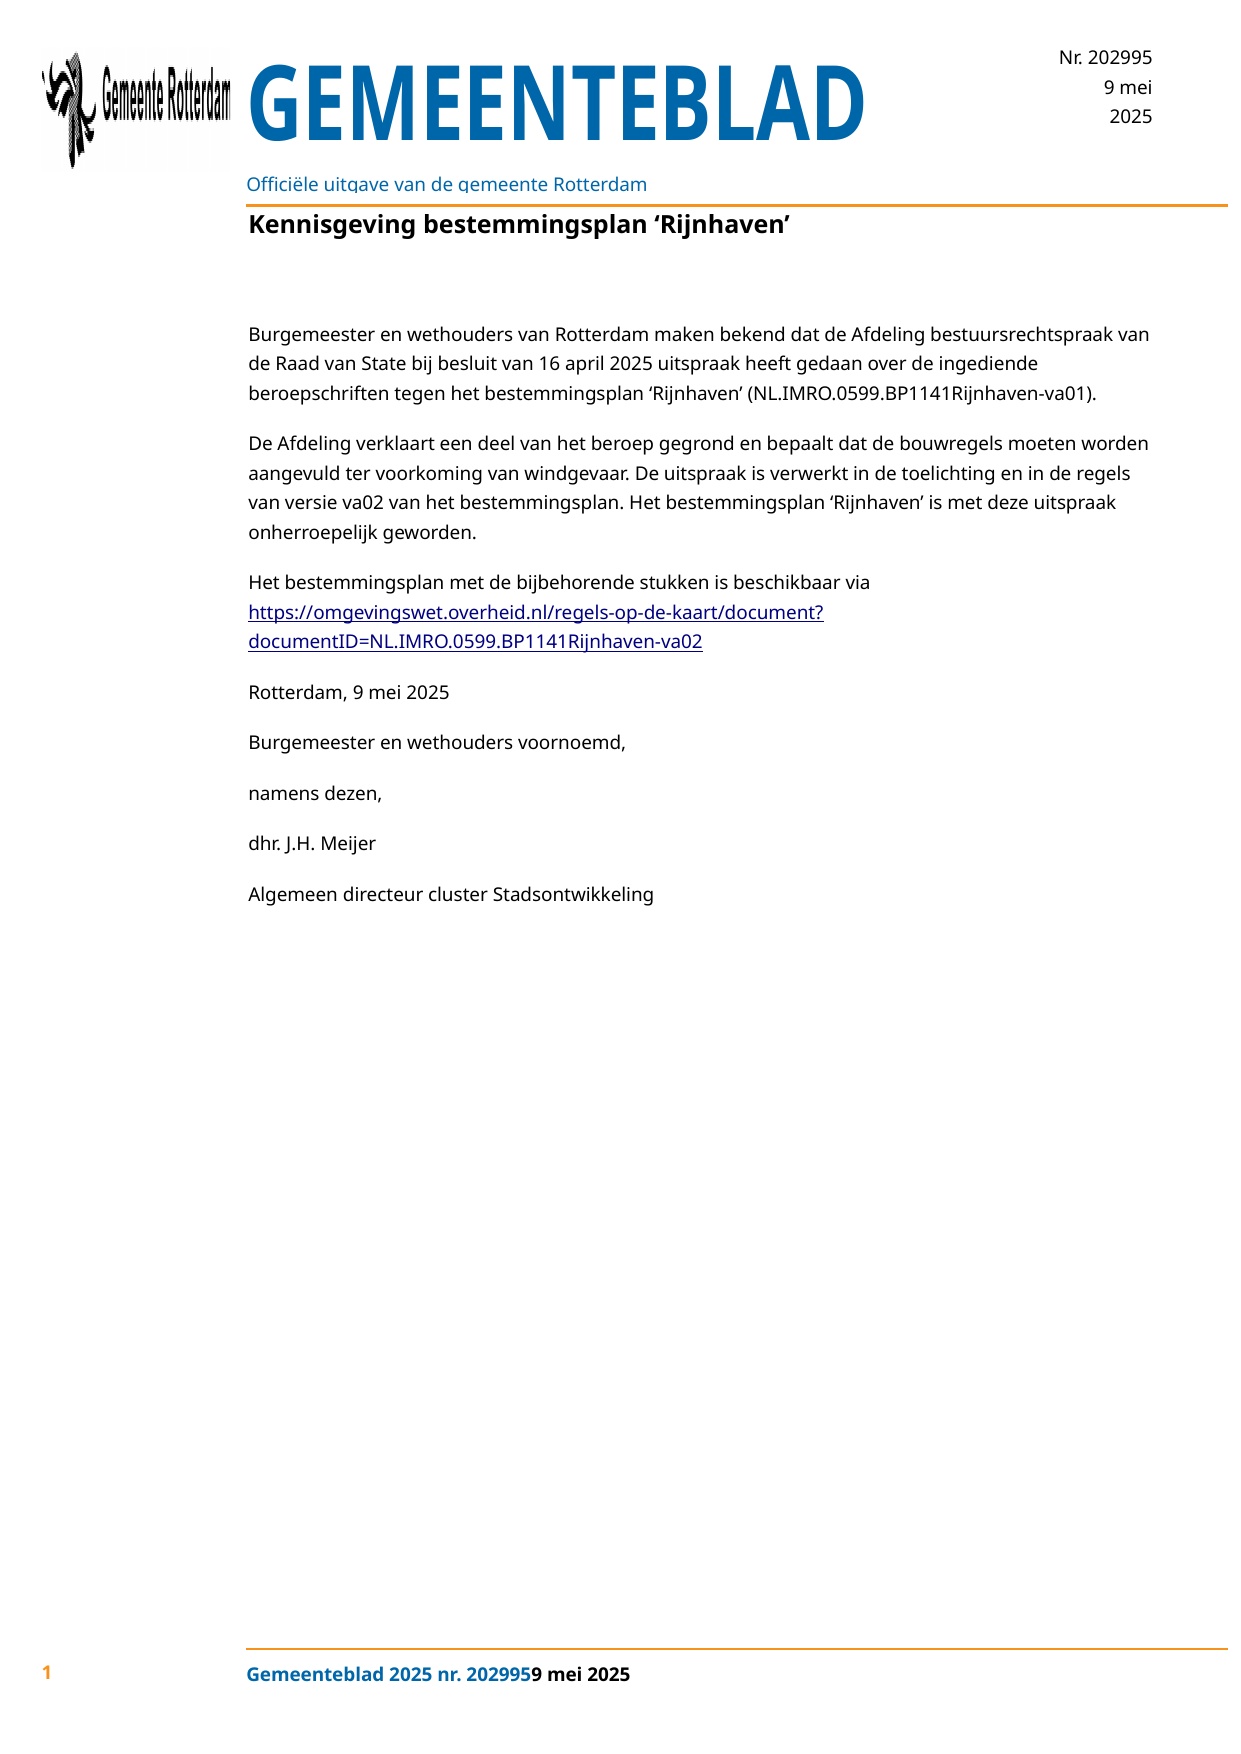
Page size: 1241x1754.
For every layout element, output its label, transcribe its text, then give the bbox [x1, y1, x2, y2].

text Kennisgeving bestemmingsplan ‘Rijnhaven’ [248, 207, 1152, 241]
text Burgemeester en wethouders van Rotterdam maken bekend dat de Afdeling bestuursrechtspraak van de Raad van State bij besluit van 16 april 2025 uitspraak heeft gedaan over de ingediende beroepschriften tegen het bestemmingsplan ‘Rijnhaven’ (NL.IMRO.0599.BP1141Rijnhaven-va01). [248, 321, 1152, 406]
text Het bestemmingsplan met de bijbehorende stukken is beschikbaar via https://omgevingswet.overheid.nl/regels-op-de-kaart/document?documentID=NL.IMRO.0599.BP1141Rijnhaven-va02 [248, 569, 1152, 654]
text De Afdeling verklaart een deel van het beroep gegrond en bepaalt dat de bouwregels moeten worden aangevuld ter voorkoming van windgevaar. De uitspraak is verwerkt in de toelichting en in de regels van versie va02 van het bestemmingsplan. Het bestemmingsplan ‘Rijnhaven’ is met deze uitspraak onherroepelijk geworden. [248, 430, 1152, 545]
text dhr. J.H. Meijer [248, 830, 1152, 856]
text Rotterdam, 9 mei 2025 [248, 679, 1152, 705]
text Burgemeester en wethouders voornoemd, [248, 729, 1152, 755]
picture [41, 47, 231, 172]
text namens dezen, [248, 780, 1152, 806]
text Algemeen directeur cluster Stadsontwikkeling [248, 881, 1152, 906]
